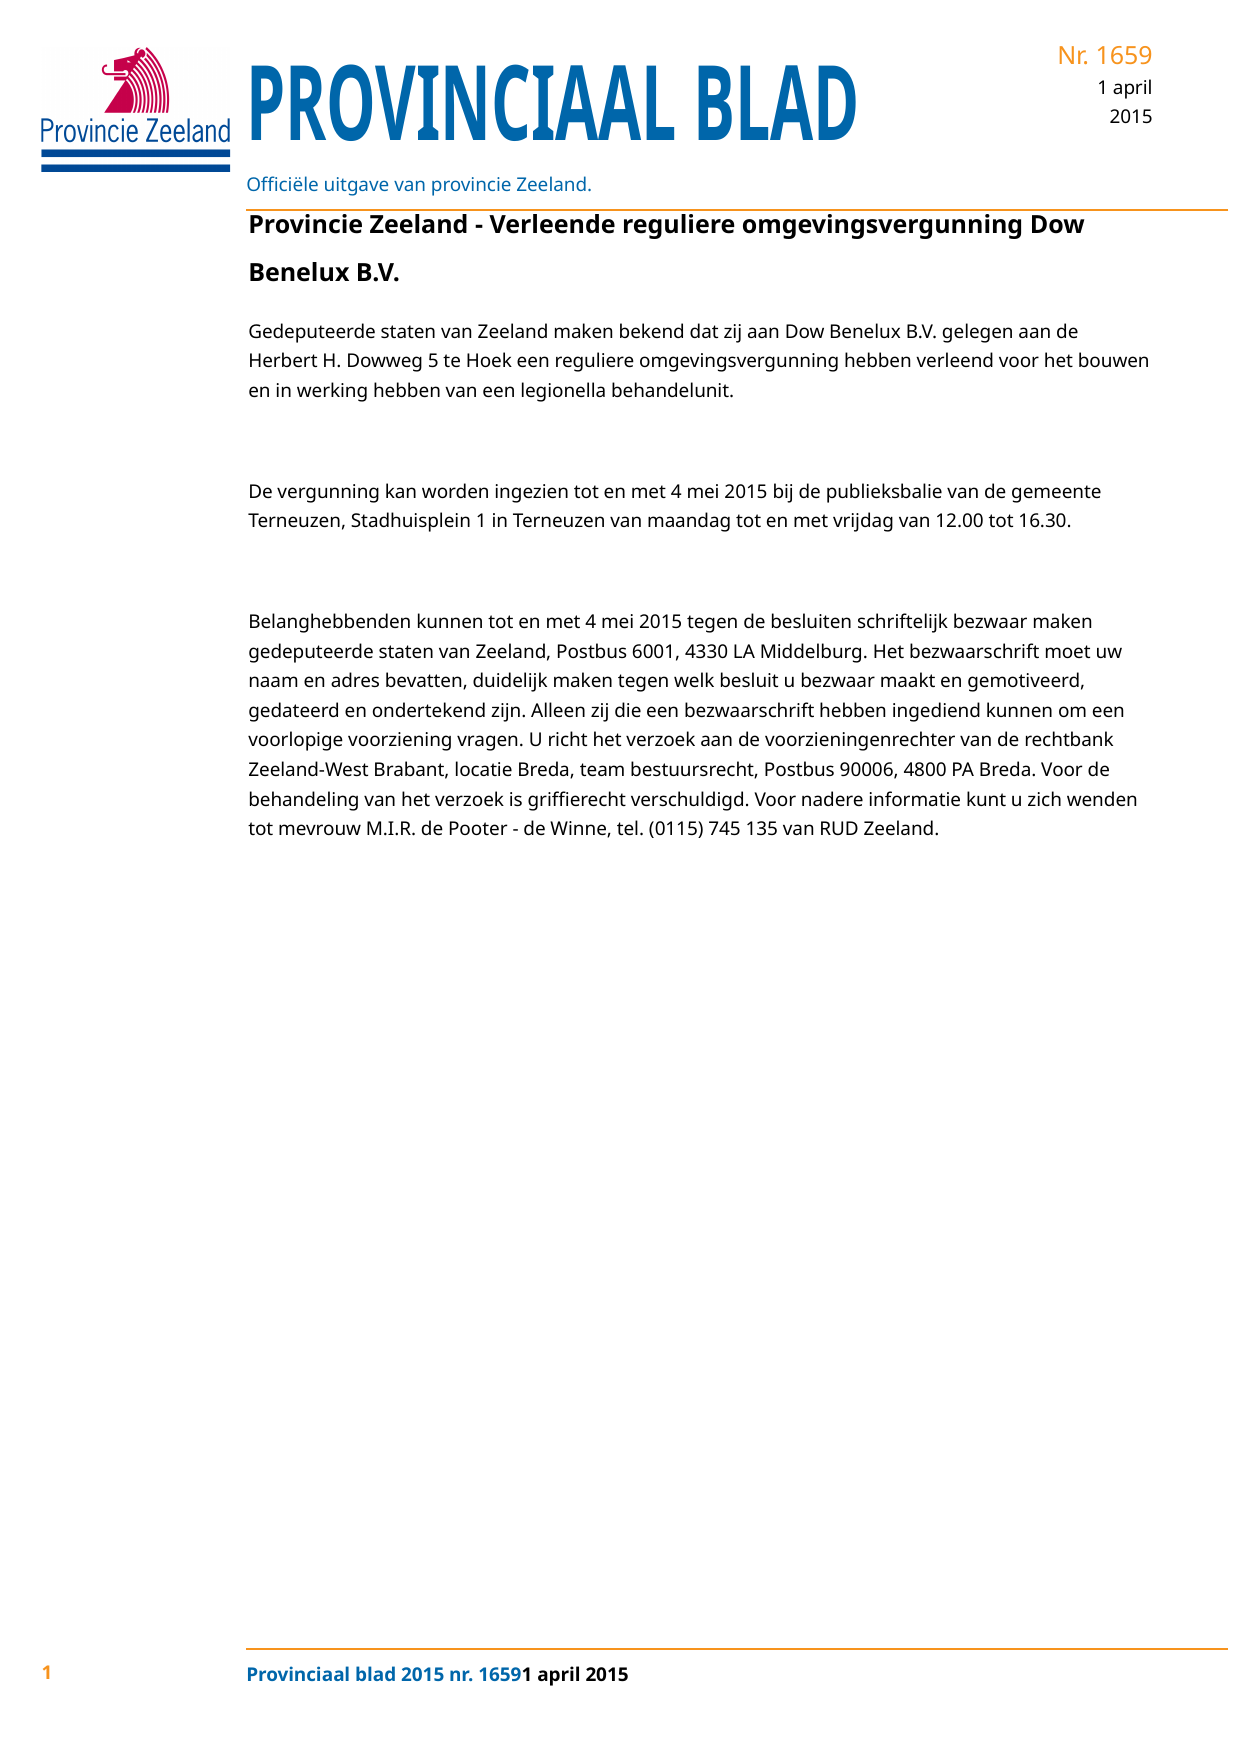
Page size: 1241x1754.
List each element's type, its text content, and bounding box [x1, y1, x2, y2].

text De vergunning kan worden ingezien tot en met 4 mei 2015 bij de publieksbalie van de gemeente Terneuzen, Stadhuisplein 1 in Terneuzen van maandag tot en met vrijdag van 12.00 tot 16.30. [248, 478, 1152, 533]
text Belanghebbenden kunnen tot en met 4 mei 2015 tegen de besluiten schriftelijk bezwaar maken gedeputeerde staten van Zeeland, Postbus 6001, 4330 LA Middelburg. Het bezwaarschrift moet uw naam en adres bevatten, duidelijk maken tegen welk besluit u bezwaar maakt en gemotiveerd, gedateerd en ondertekend zijn. Alleen zij die een bezwaarschrift hebben ingediend kunnen om een voorlopige voorziening vragen. U richt het verzoek aan de voorzieningenrechter van de rechtbank Zeeland-West Brabant, locatie Breda, team bestuursrecht, Postbus 90006, 4800 PA Breda. Voor de behandeling van het verzoek is griffierecht verschuldigd. Voor nadere informatie kunt u zich wenden tot mevrouw M.I.R. de Pooter - de Winne, tel. (0115) 745 135 van RUD Zeeland. [248, 608, 1152, 841]
text Provincie Zeeland - Verleende reguliere omgevingsvergunning Dow Benelux B.V. [248, 211, 1152, 288]
picture [41, 47, 231, 172]
text Gedeputeerde staten van Zeeland maken bekend dat zij aan Dow Benelux B.V. gelegen aan de Herbert H. Dowweg 5 te Hoek een reguliere omgevingsvergunning hebben verleend voor het bouwen en in werking hebben van een legionella behandelunit. [248, 318, 1152, 403]
